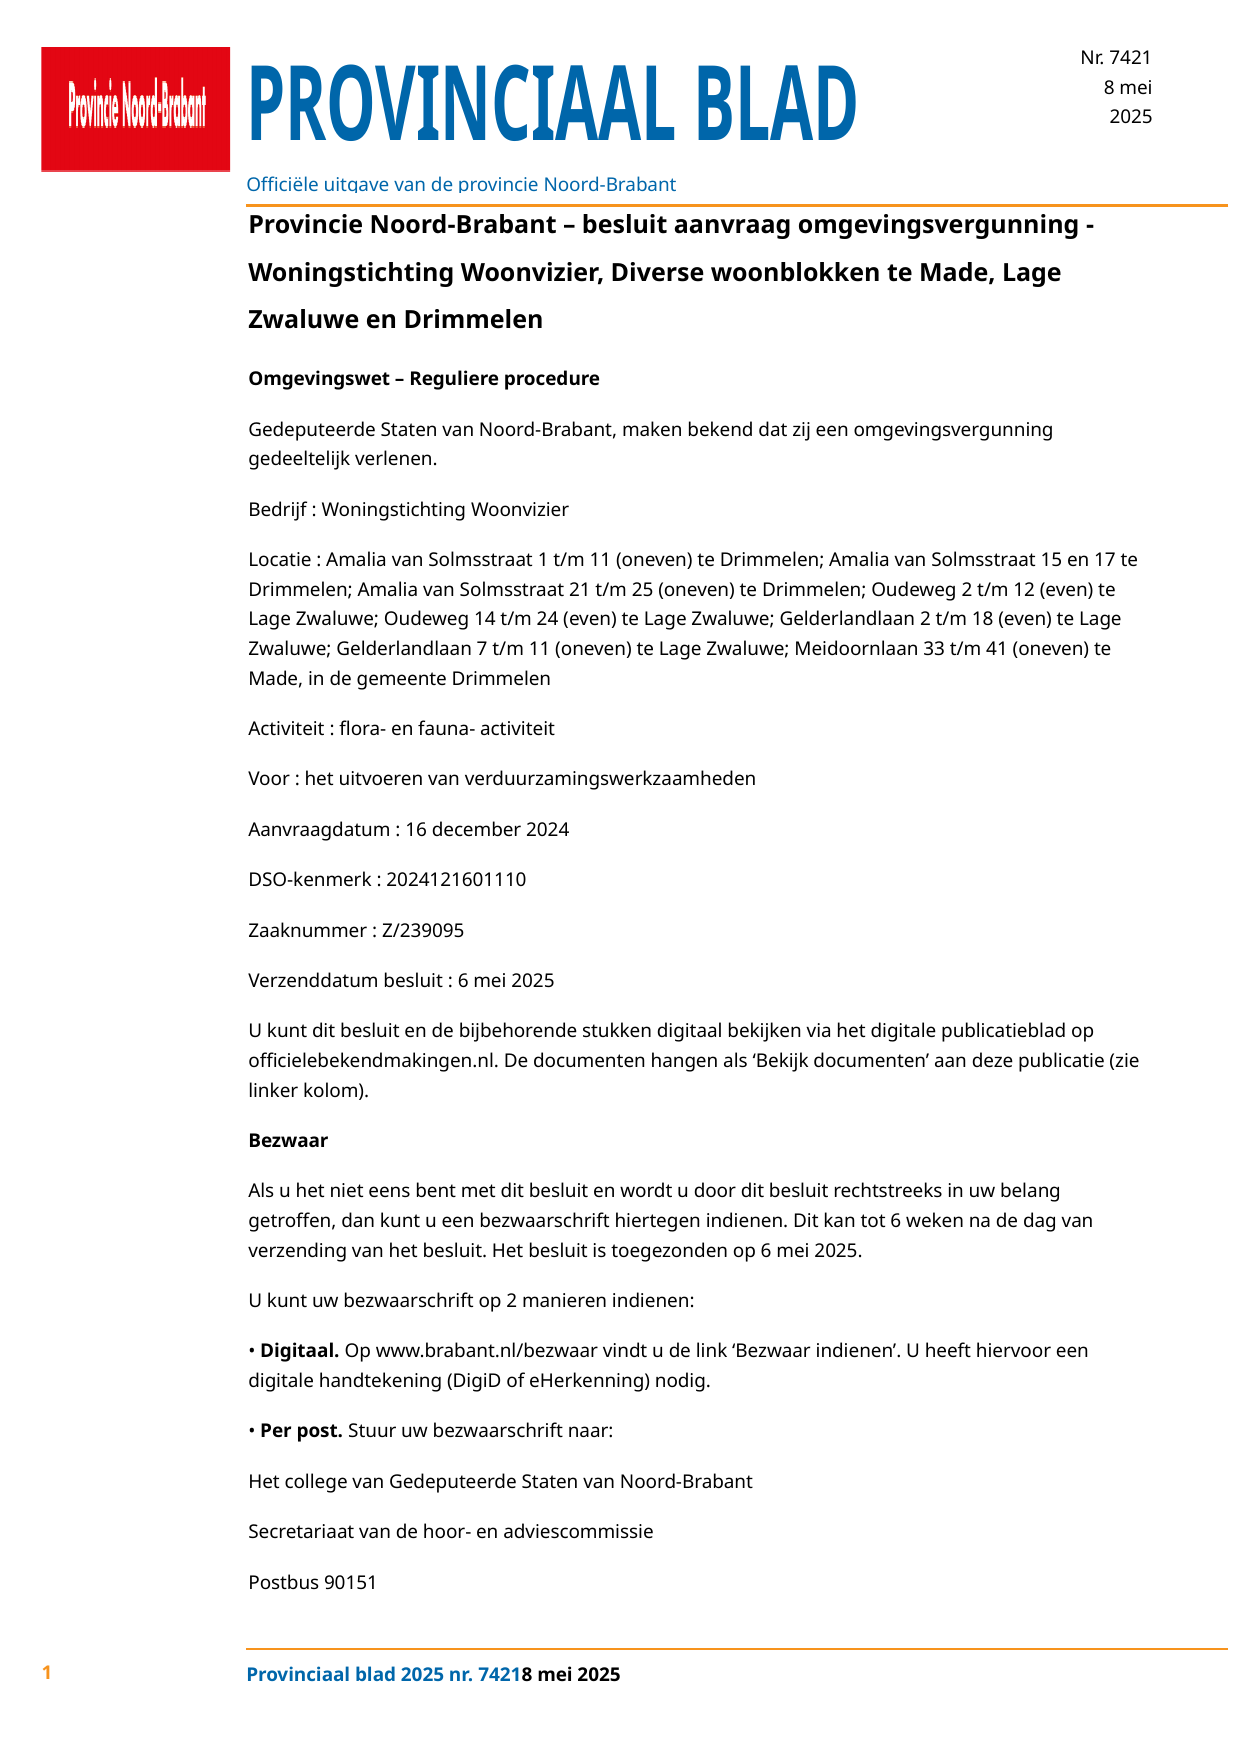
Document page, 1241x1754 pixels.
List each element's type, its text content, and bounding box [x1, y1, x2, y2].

text Omgevingswet – Reguliere procedure [248, 366, 1152, 391]
text Activiteit : flora- en fauna- activiteit [248, 715, 1152, 741]
text Het college van Gedeputeerde Staten van Noord-Brabant [248, 1468, 1152, 1494]
text Voor : het uitvoeren van verduurzamingswerkzaamheden [248, 766, 1152, 791]
picture [41, 47, 231, 172]
text DSO-kenmerk : 2024121601110 [248, 866, 1152, 892]
text Zaaknummer : Z/239095 [248, 917, 1152, 942]
text • Per post. Stuur uw bezwaarschrift naar: [248, 1418, 1152, 1443]
text U kunt dit besluit en de bijbehorende stukken digitaal bekijken via het digitale publicatieblad op officielebekendmakingen.nl. De documenten hangen als ‘Bekijk documenten’ aan deze publicatie (zie linker kolom). [248, 1018, 1152, 1102]
text Bezwaar [248, 1127, 1152, 1153]
text Provincie Noord-Brabant – besluit aanvraag omgevingsvergunning - Woningstichting Woonvizier, Diverse woonblokken te Made, Lage Zwaluwe en Drimmelen [248, 207, 1152, 336]
text Bedrijf : Woningstichting Woonvizier [248, 496, 1152, 522]
text U kunt uw bezwaarschrift op 2 manieren indienen: [248, 1287, 1152, 1313]
text Verzenddatum besluit : 6 mei 2025 [248, 967, 1152, 993]
text Secretariaat van de hoor- en adviescommissie [248, 1518, 1152, 1544]
text Aanvraagdatum : 16 december 2024 [248, 816, 1152, 842]
text Als u het niet eens bent met dit besluit en wordt u door dit besluit rechtstreeks in uw belang getroffen, dan kunt u een bezwaarschrift hiertegen indienen. Dit kan tot 6 weken na de dag van verzending van het besluit. Het besluit is toegezonden op 6 mei 2025. [248, 1178, 1152, 1262]
text Gedeputeerde Staten van Noord-Brabant, maken bekend dat zij een omgevingsvergunning gedeeltelijk verlenen. [248, 416, 1152, 471]
text Locatie : Amalia van Solmsstraat 1 t/m 11 (oneven) te Drimmelen; Amalia van Solmsstraat 15 en 17 te Drimmelen; Amalia van Solmsstraat 21 t/m 25 (oneven) te Drimmelen; Oudeweg 2 t/m 12 (even) te Lage Zwaluwe; Oudeweg 14 t/m 24 (even) te Lage Zwaluwe; Gelderlandlaan 2 t/m 18 (even) te Lage Zwaluwe; Gelderlandlaan 7 t/m 11 (oneven) te Lage Zwaluwe; Meidoornlaan 33 t/m 41 (oneven) te Made, in de gemeente Drimmelen [248, 546, 1152, 690]
text Postbus 90151 [248, 1569, 1152, 1594]
text • Digitaal. Op www.brabant.nl/bezwaar vindt u de link ‘Bezwaar indienen’. U heeft hiervoor een digitale handtekening (DigiD of eHerkenning) nodig. [248, 1338, 1152, 1393]
